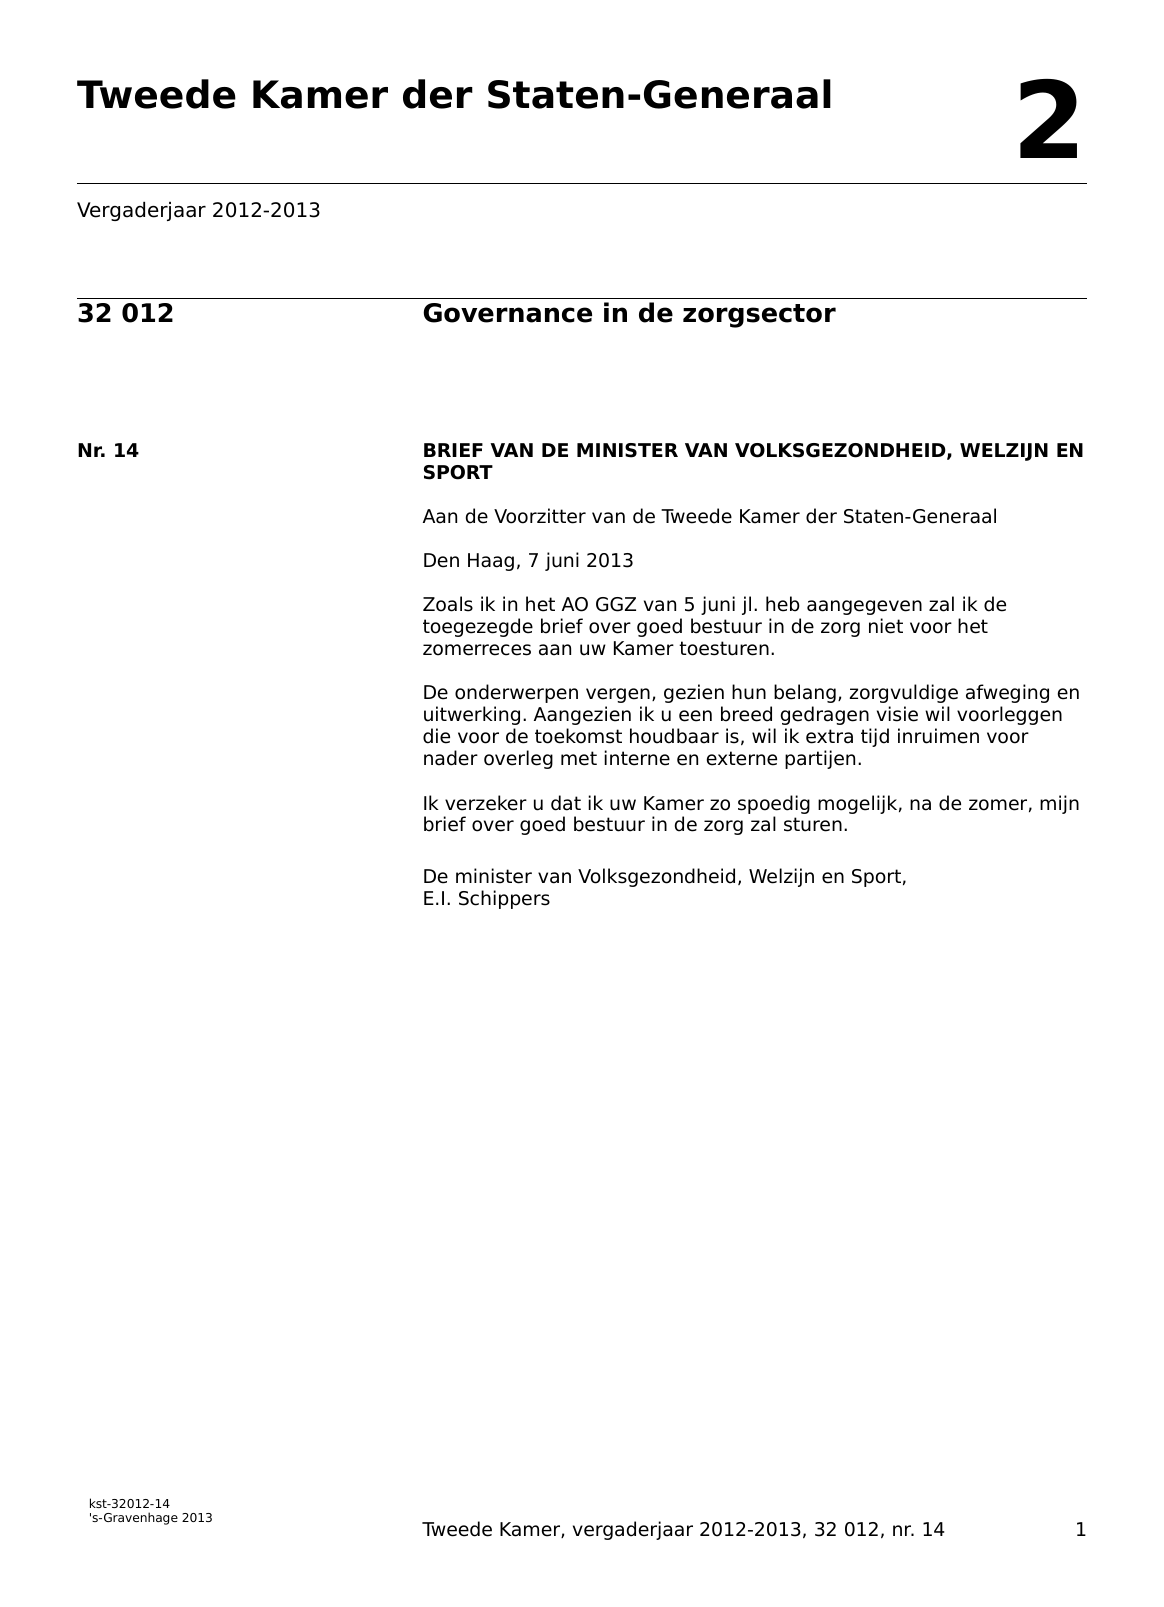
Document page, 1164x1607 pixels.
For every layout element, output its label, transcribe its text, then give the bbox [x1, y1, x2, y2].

text De onderwerpen vergen, gezien hun belang, zorgvuldige afweging en uitwerking. Aangezien ik u een breed gedragen visie wil voorleggen die voor de toekomst houdbaar is, wil ik extra tijd inruimen voor nader overleg met interne en externe partijen. [422, 682, 1087, 770]
table_cell Vergaderjaar 2012-2013 [77, 184, 1087, 298]
table_header Tweede Kamer der Staten-Generaal [77, 59, 886, 183]
subtitle Nr. 14 BRIEF VAN DE MINISTER VAN VOLKSGEZONDHEID, WELZIJN EN SPORT [77, 440, 1087, 484]
subtitle 32 012 Governance in de zorgsector [77, 299, 1087, 329]
text Ik verzeker u dat ik uw Kamer zo spoedig mogelijk, na de zomer, mijn brief over goed bestuur in de zorg zal sturen. [422, 792, 1087, 836]
text kst-32012-14 [88, 1497, 323, 1511]
text De minister van Volksgezondheid, Welzijn en Sport, E.I. Schippers [422, 866, 1087, 910]
text Zoals ik in het AO GGZ van 5 juni jl. heb aangegeven zal ik de toegezegde brief over goed bestuur in de zorg niet voor het zomerreces aan uw Kamer toesturen. [422, 594, 1087, 660]
text Den Haag, 7 juni 2013 [422, 550, 1087, 572]
table_header 2 [886, 59, 1087, 183]
text 's-Gravenhage 2013 [88, 1511, 323, 1525]
text Aan de Voorzitter van de Tweede Kamer der Staten-Generaal [422, 506, 1087, 528]
